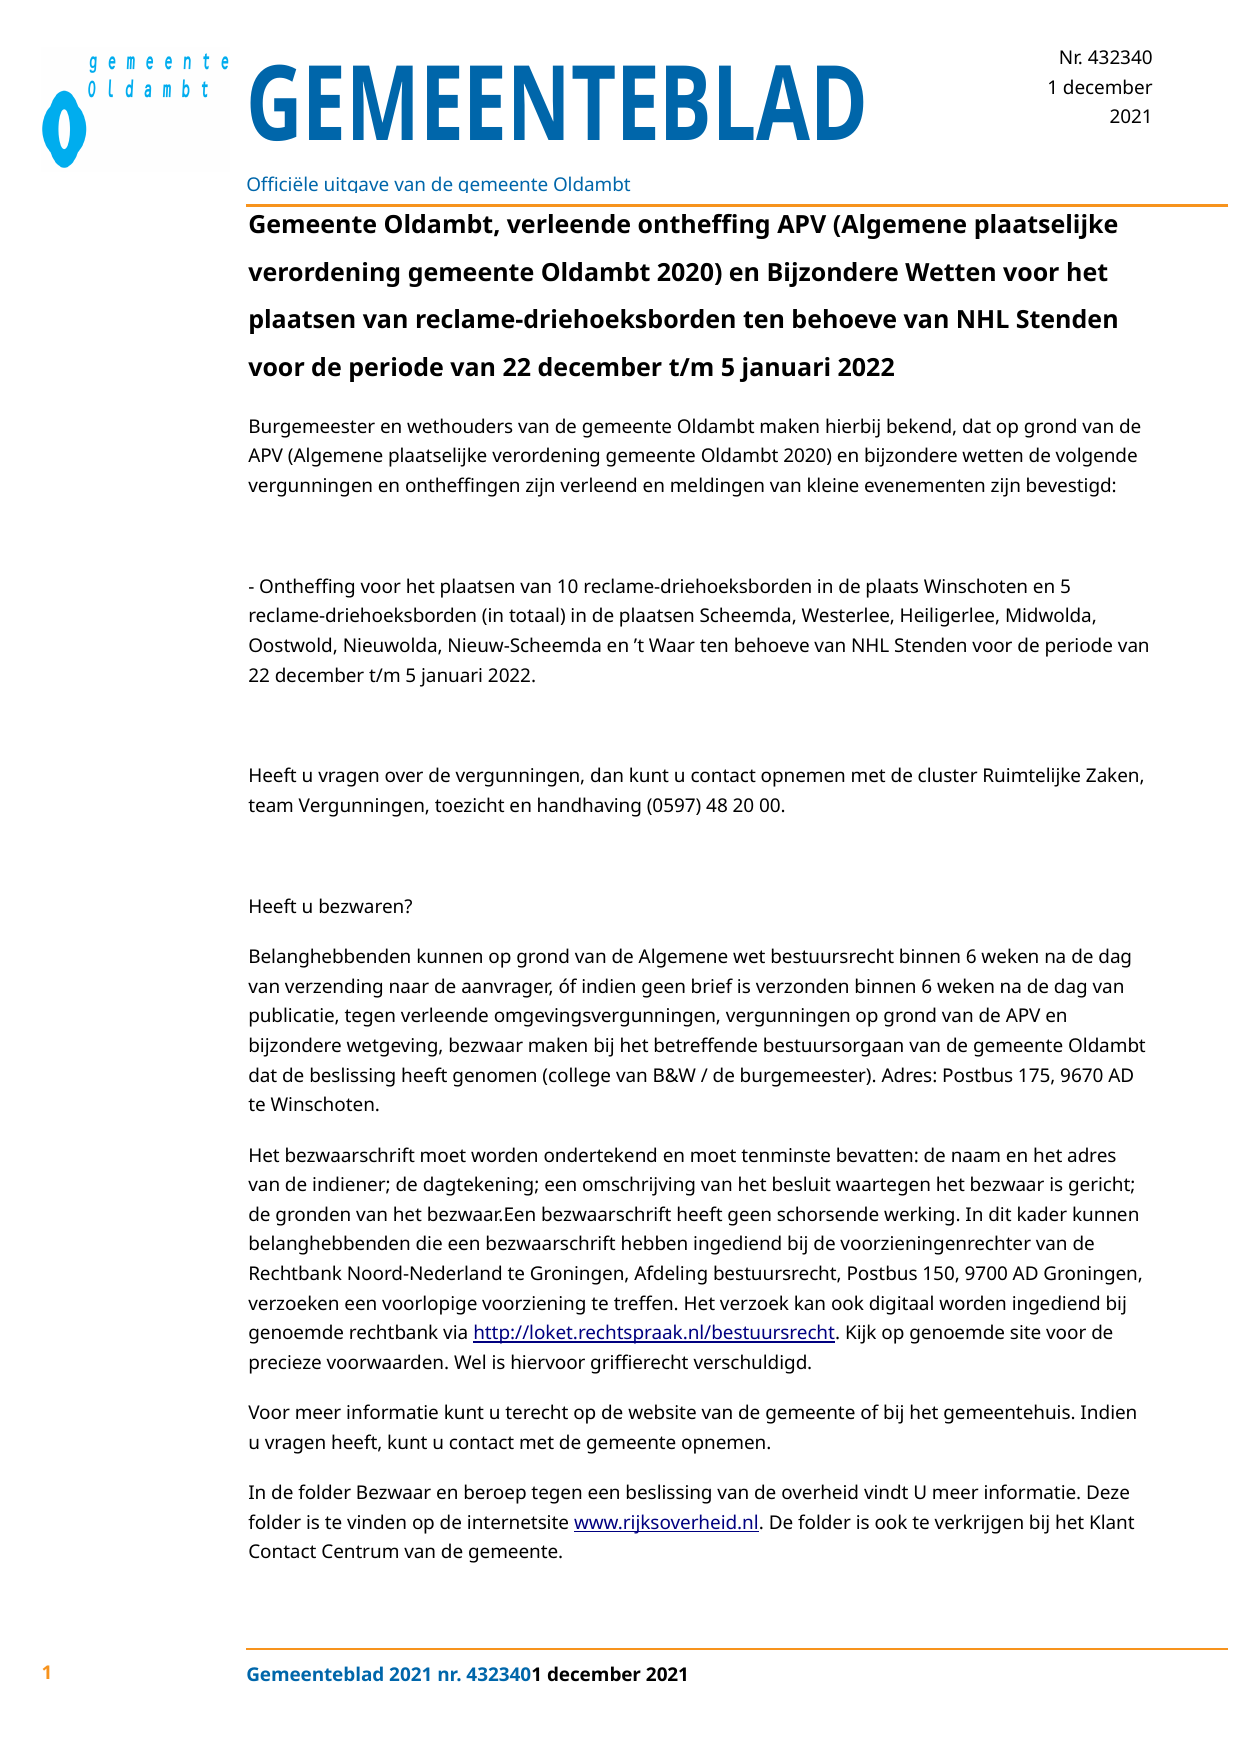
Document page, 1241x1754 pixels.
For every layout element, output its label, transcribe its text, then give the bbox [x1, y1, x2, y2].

text Belanghebbenden kunnen op grond van de Algemene wet bestuursrecht binnen 6 weken na de dag van verzending naar de aanvrager, óf indien geen brief is verzonden binnen 6 weken na de dag van publicatie, tegen verleende omgevingsvergunningen, vergunningen op grond van de APV en bijzondere wetgeving, bezwaar maken bij het betreffende bestuursorgaan van de gemeente Oldambt dat de beslissing heeft genomen (college van B&W / de burgemeester). Adres: Postbus 175, 9670 AD te Winschoten. [248, 943, 1152, 1117]
text Burgemeester en wethouders van de gemeente Oldambt maken hierbij bekend, dat op grond van de APV (Algemene plaatselijke verordening gemeente Oldambt 2020) en bijzondere wetten de volgende vergunningen en ontheffingen zijn verleend en meldingen van kleine evenementen zijn bevestigd: [248, 413, 1152, 498]
text In de folder Bezwaar en beroep tegen een beslissing van de overheid vindt U meer informatie. Deze folder is te vinden op de internetsite www.rijksoverheid.nl. De folder is ook te verkrijgen bij het Klant Contact Centrum van de gemeente. [248, 1479, 1152, 1564]
text - Ontheffing voor het plaatsen van 10 reclame-driehoeksborden in de plaats Winschoten en 5 reclame-driehoeksborden (in totaal) in de plaatsen Scheemda, Westerlee, Heiligerlee, Midwolda, Oostwold, Nieuwolda, Nieuw-Scheemda en ’t Waar ten behoeve van NHL Stenden voor de periode van 22 december t/m 5 januari 2022. [248, 573, 1152, 688]
text Heeft u vragen over de vergunningen, dan kunt u contact opnemen met de cluster Ruimtelijke Zaken, team Vergunningen, toezicht en handhaving (0597) 48 20 00. [248, 763, 1152, 818]
text Gemeente Oldambt, verleende ontheffing APV (Algemene plaatselijke verordening gemeente Oldambt 2020) en Bijzondere Wetten voor het plaatsen van reclame-driehoeksborden ten behoeve van NHL Stenden voor de periode van 22 december t/m 5 januari 2022 [248, 207, 1152, 384]
text Voor meer informatie kunt u terecht op de website van de gemeente of bij het gemeentehuis. Indien u vragen heeft, kunt u contact met de gemeente opnemen. [248, 1399, 1152, 1455]
text Het bezwaarschrift moet worden ondertekend en moet tenminste bevatten: de naam en het adres van de indiener; de dagtekening; een omschrijving van het besluit waartegen het bezwaar is gericht; de gronden van het bezwaar.Een bezwaarschrift heeft geen schorsende werking. In dit kader kunnen belanghebbenden die een bezwaarschrift hebben ingediend bij de voorzieningenrechter van de Rechtbank Noord-Nederland te Groningen, Afdeling bestuursrecht, Postbus 150, 9700 AD Groningen, verzoeken een voorlopige voorziening te treffen. Het verzoek kan ook digitaal worden ingediend bij genoemde rechtbank via http://loket.rechtspraak.nl/bestuursrecht. Kijk op genoemde site voor de precieze voorwaarden. Wel is hiervoor griffierecht verschuldigd. [248, 1142, 1152, 1375]
text Heeft u bezwaren? [248, 893, 1152, 919]
picture [41, 47, 231, 172]
